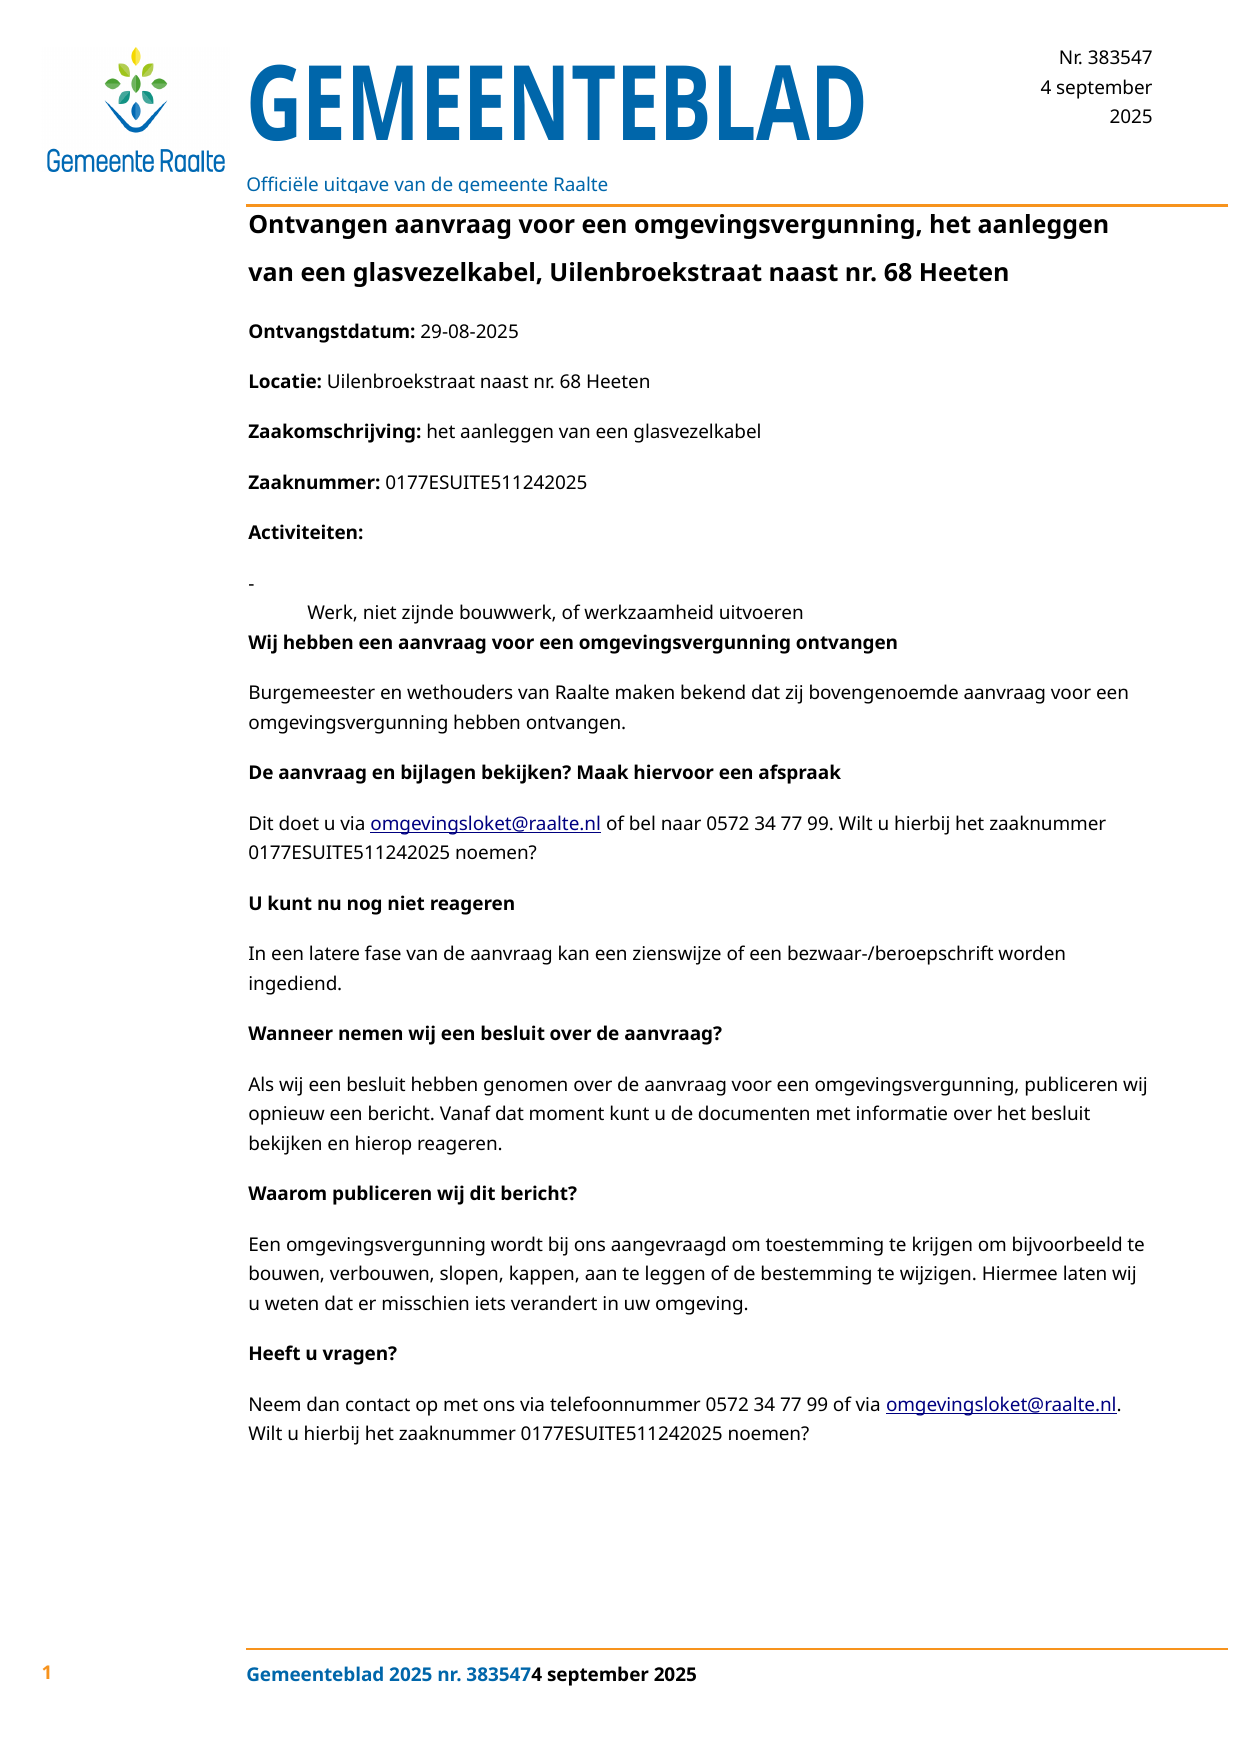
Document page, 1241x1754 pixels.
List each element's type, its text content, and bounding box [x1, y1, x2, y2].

picture [41, 47, 231, 172]
text Ontvangen aanvraag voor een omgevingsvergunning, het aanleggen van een glasvezelkabel, Uilenbroekstraat naast nr. 68 Heeten [248, 207, 1152, 288]
text U kunt nu nog niet reageren [248, 890, 1152, 916]
text In een latere fase van de aanvraag kan een zienswijze of een bezwaar-/beroepschrift worden ingediend. [248, 940, 1152, 996]
text Zaakomschrijving: het aanleggen van een glasvezelkabel [248, 419, 1152, 444]
text Wanneer nemen wij een besluit over de aanvraag? [248, 1020, 1152, 1046]
text Wij hebben een aanvraag voor een omgevingsvergunning ontvangen [248, 629, 1152, 655]
text Locatie: Uilenbroekstraat naast nr. 68 Heeten [248, 368, 1152, 394]
text Activiteiten: [248, 519, 1152, 545]
text Zaaknummer: 0177ESUITE511242025 [248, 469, 1152, 495]
text Heeft u vragen? [248, 1340, 1152, 1366]
list Werk, niet zijnde bouwwerk, of werkzaamheid uitvoeren [248, 599, 1152, 625]
text Als wij een besluit hebben genomen over de aanvraag voor een omgevingsvergunning, publiceren wij opnieuw een bericht. Vanaf dat moment kunt u de documenten met informatie over het besluit bekijken en hierop reageren. [248, 1071, 1152, 1156]
text Dit doet u via omgevingsloket@raalte.nl of bel naar 0572 34 77 99. Wilt u hierbij het zaaknummer 0177ESUITE511242025 noemen? [248, 810, 1152, 865]
text Neem dan contact op met ons via telefoonnummer 0572 34 77 99 of via omgevingsloket@raalte.nl. Wilt u hierbij het zaaknummer 0177ESUITE511242025 noemen? [248, 1391, 1152, 1446]
text Burgemeester en wethouders van Raalte maken bekend dat zij bovengenoemde aanvraag voor een omgevingsvergunning hebben ontvangen. [248, 679, 1152, 735]
text Een omgevingsvergunning wordt bij ons aangevraagd om toestemming te krijgen om bijvoorbeeld te bouwen, verbouwen, slopen, kappen, aan te leggen of de bestemming te wijzigen. Hiermee laten wij u weten dat er misschien iets verandert in uw omgeving. [248, 1231, 1152, 1316]
text De aanvraag en bijlagen bekijken? Maak hiervoor een afspraak [248, 759, 1152, 785]
text Ontvangstdatum: 29-08-2025 [248, 318, 1152, 344]
text Waarom publiceren wij dit bericht? [248, 1180, 1152, 1206]
